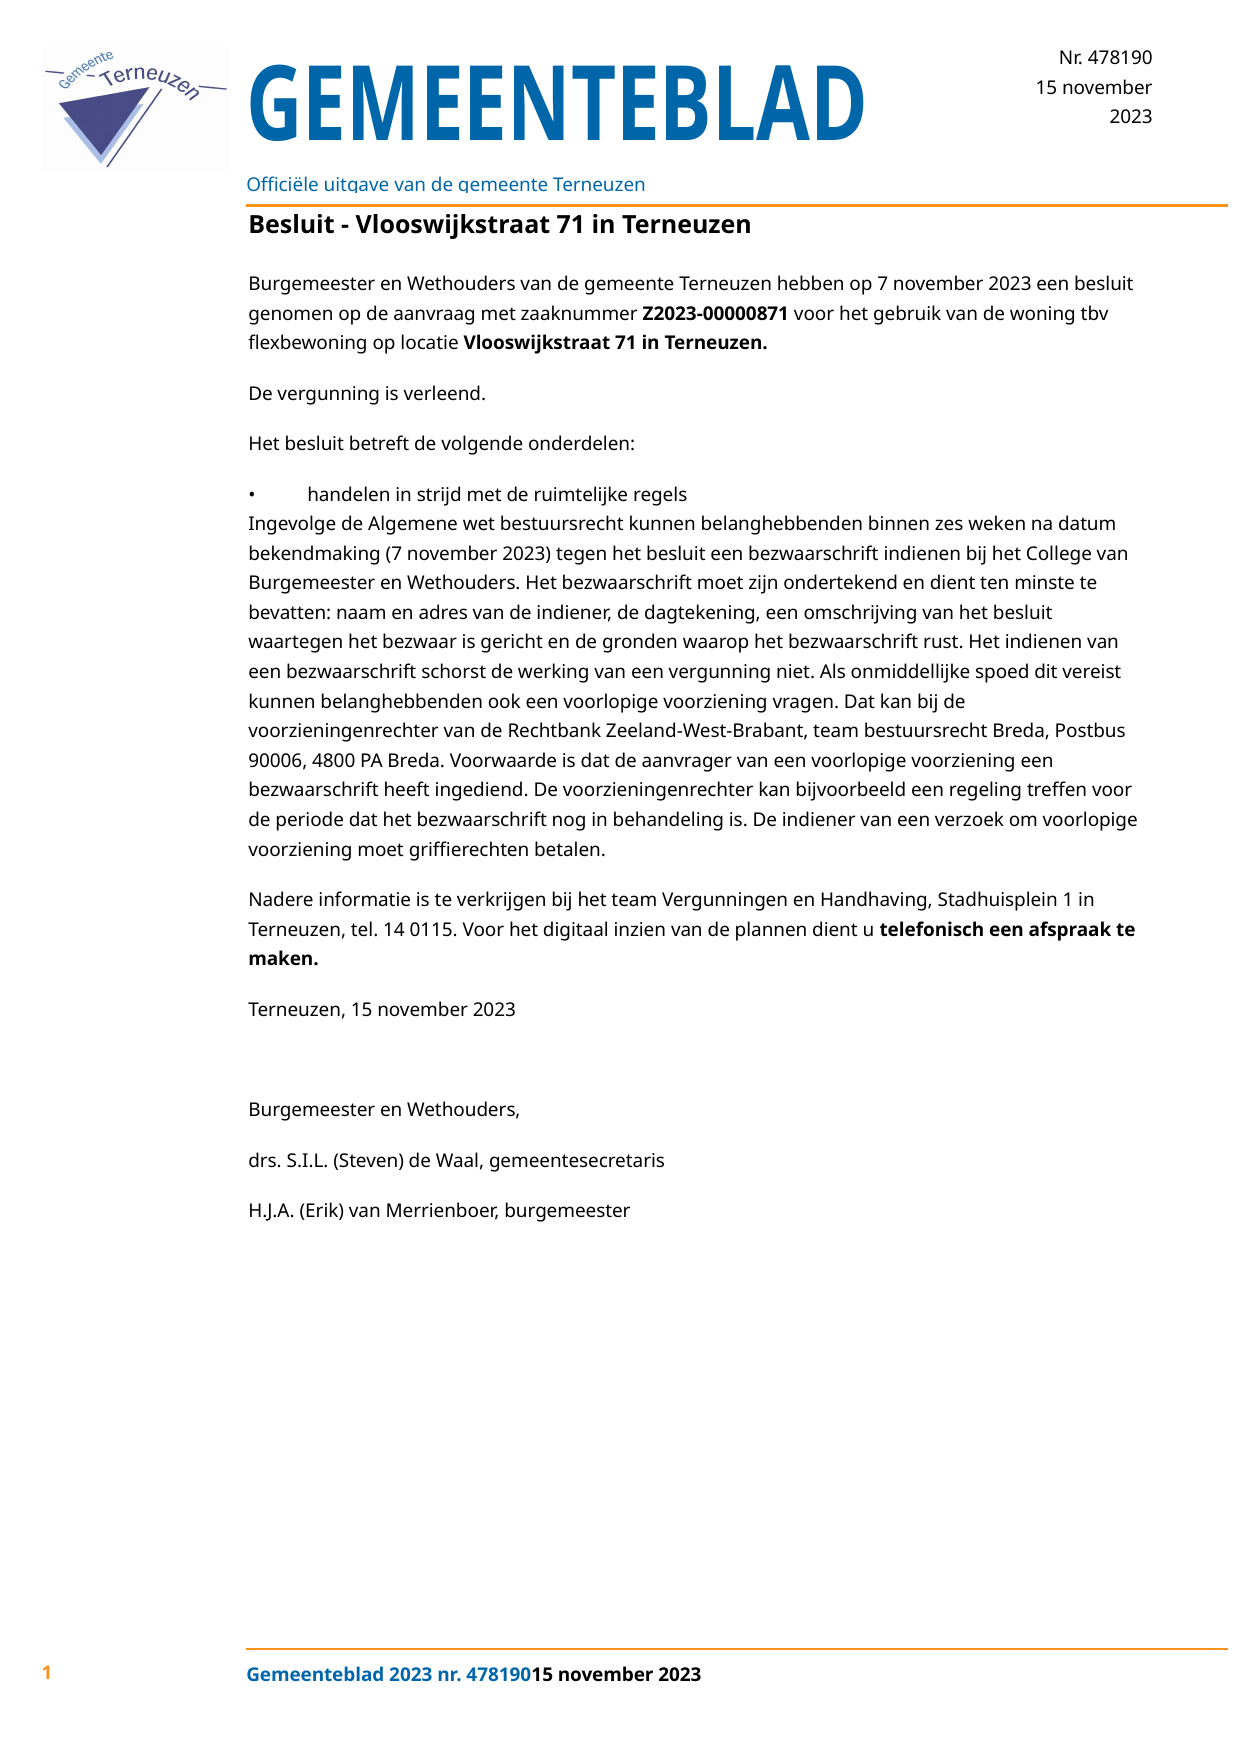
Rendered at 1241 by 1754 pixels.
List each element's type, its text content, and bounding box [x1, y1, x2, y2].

text Burgemeester en Wethouders, [248, 1097, 1152, 1122]
text Burgemeester en Wethouders van de gemeente Terneuzen hebben op 7 november 2023 een besluit genomen op de aanvraag met zaaknummer Z2023-00000871 voor het gebruik van de woning tbv flexbewoning op locatie Vlooswijkstraat 71 in Terneuzen. [248, 270, 1152, 355]
text De vergunning is verleend. [248, 380, 1152, 406]
text Het besluit betreft de volgende onderdelen: [248, 430, 1152, 456]
text Terneuzen, 15 november 2023 [248, 996, 1152, 1021]
text Nadere informatie is te verkrijgen bij het team Vergunningen en Handhaving, Stadhuisplein 1 in Terneuzen, tel. 14 0115. Voor het digitaal inzien van de plannen dient u telefonisch een afspraak te maken. [248, 886, 1152, 971]
text Besluit - Vlooswijkstraat 71 in Terneuzen [248, 207, 1152, 241]
picture [41, 47, 231, 172]
list handelen in strijd met de ruimtelijke regels [248, 481, 1152, 506]
text drs. S.I.L. (Steven) de Waal, gemeentesecretaris [248, 1147, 1152, 1173]
text H.J.A. (Erik) van Merrienboer, burgemeester [248, 1197, 1152, 1223]
text Ingevolge de Algemene wet bestuursrecht kunnen belanghebbenden binnen zes weken na datum bekendmaking (7 november 2023) tegen het besluit een bezwaarschrift indienen bij het College van Burgemeester en Wethouders. Het bezwaarschrift moet zijn ondertekend en dient ten minste te bevatten: naam en adres van de indiener, de dagtekening, een omschrijving van het besluit waartegen het bezwaar is gericht en de gronden waarop het bezwaarschrift rust. Het indienen van een bezwaarschrift schorst de werking van een vergunning niet. Als onmiddellijke spoed dit vereist kunnen belanghebbenden ook een voorlopige voorziening vragen. Dat kan bij de voorzieningenrechter van de Rechtbank Zeeland-West-Brabant, team bestuursrecht Breda, Postbus 90006, 4800 PA Breda. Voorwaarde is dat de aanvrager van een voorlopige voorziening een bezwaarschrift heeft ingediend. De voorzieningenrechter kan bijvoorbeeld een regeling treffen voor de periode dat het bezwaarschrift nog in behandeling is. De indiener van een verzoek om voorlopige voorziening moet griffierechten betalen. [248, 510, 1152, 861]
